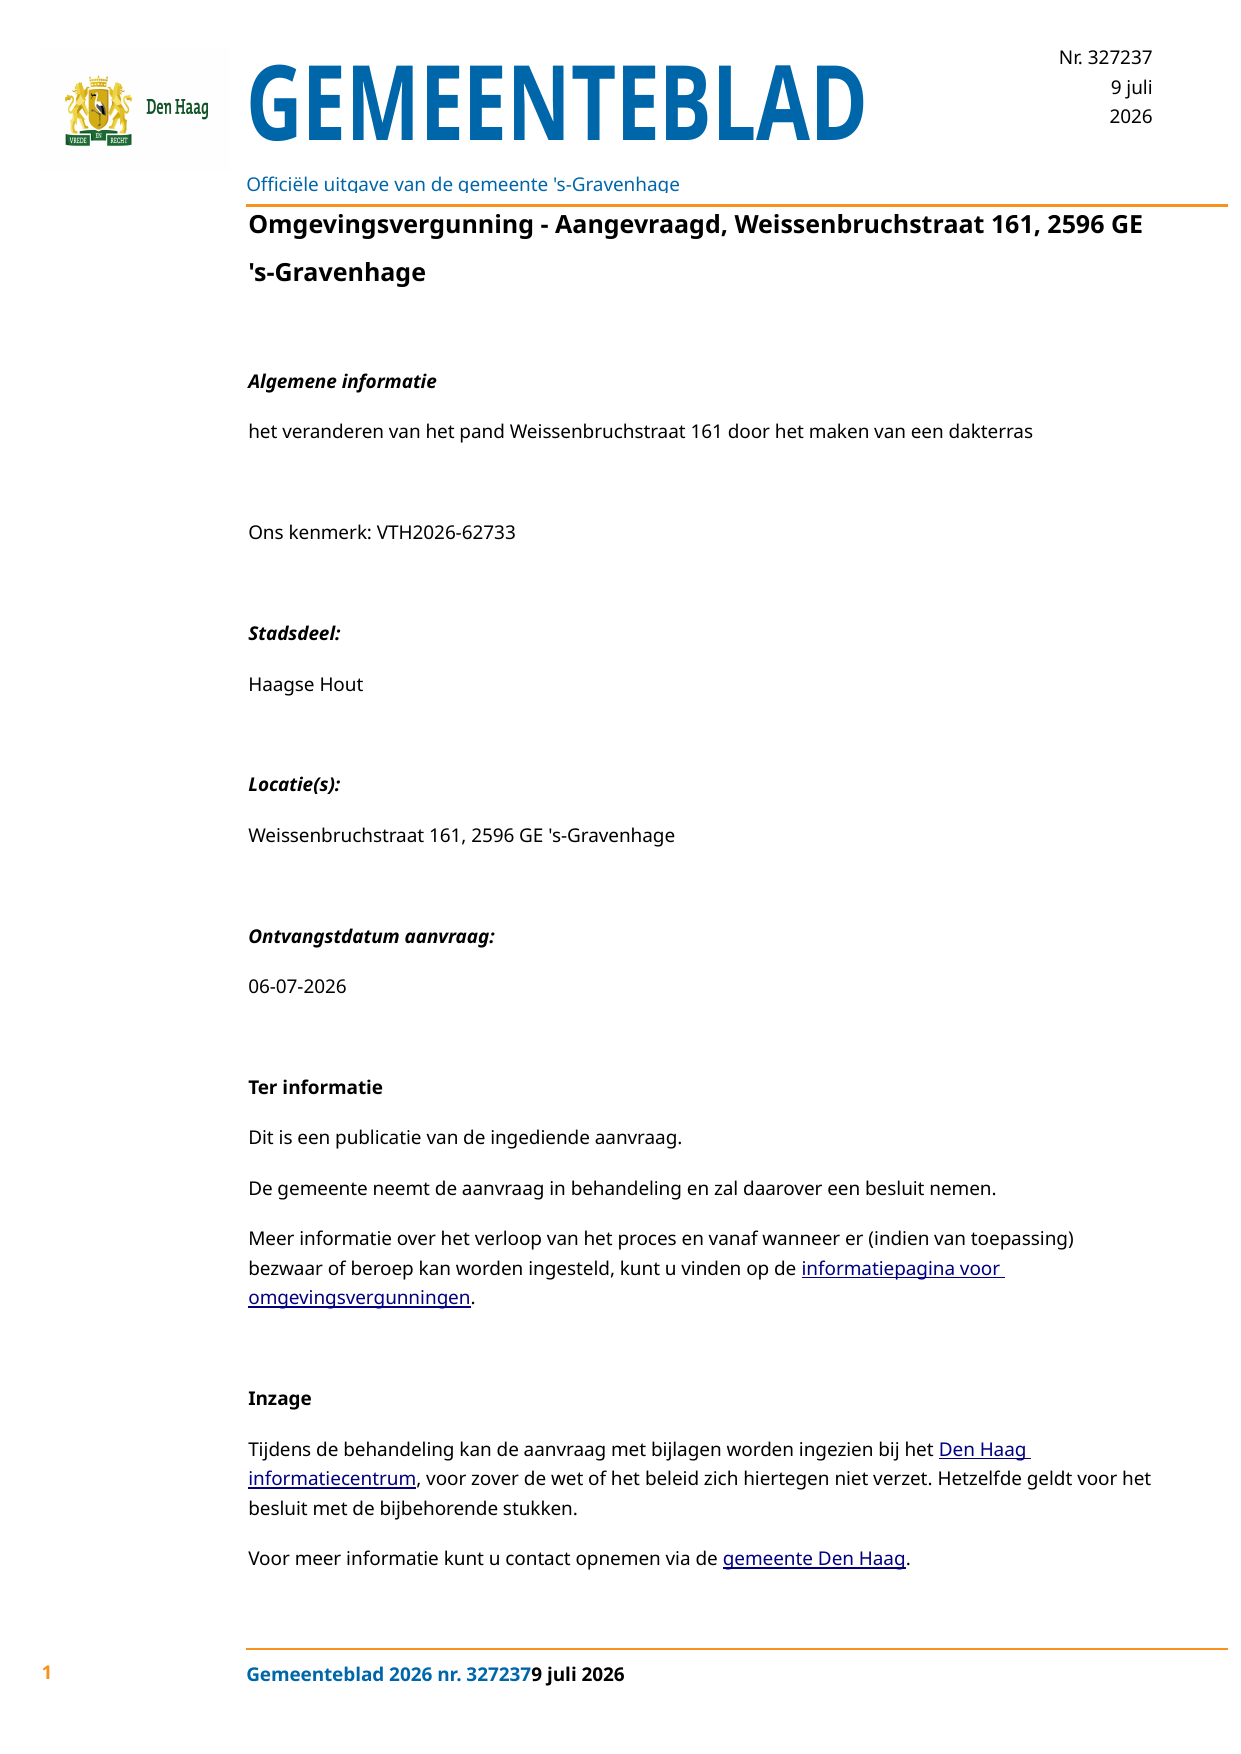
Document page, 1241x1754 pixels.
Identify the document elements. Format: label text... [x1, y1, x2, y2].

text Omgevingsvergunning - Aangevraagd, Weissenbruchstraat 161, 2596 GE 's-Gravenhage [248, 207, 1152, 288]
text Voor meer informatie kunt u contact opnemen via de gemeente Den Haag. [248, 1545, 1152, 1571]
text Weissenbruchstraat 161, 2596 GE 's-Gravenhage [248, 822, 1152, 848]
picture [41, 47, 231, 172]
text 06-07-2026 [248, 973, 1152, 999]
text Algemene informatie [248, 368, 1152, 394]
text Dit is een publicatie van de ingediende aanvraag. [248, 1124, 1152, 1150]
text De gemeente neemt de aanvraag in behandeling en zal daarover een besluit nemen. [248, 1175, 1152, 1201]
text Ter informatie [248, 1074, 1152, 1100]
text Tijdens de behandeling kan de aanvraag met bijlagen worden ingezien bij het Den Haag informatiecentrum, voor zover de wet of het beleid zich hiertegen niet verzet. Hetzelfde geldt voor het besluit met de bijbehorende stukken. [248, 1436, 1152, 1521]
text Meer informatie over het verloop van het proces en vanaf wanneer er (indien van toepassing) bezwaar of beroep kan worden ingesteld, kunt u vinden op de informatiepagina voor omgevingsvergunningen. [248, 1225, 1152, 1310]
text Haagse Hout [248, 671, 1152, 697]
text Ontvangstdatum aanvraag: [248, 923, 1152, 949]
text Ons kenmerk: VTH2026-62733 [248, 519, 1152, 545]
text Stadsdeel: [248, 620, 1152, 646]
text het veranderen van het pand Weissenbruchstraat 161 door het maken van een dakterras [248, 419, 1152, 444]
text Inzage [248, 1385, 1152, 1411]
text Locatie(s): [248, 772, 1152, 797]
